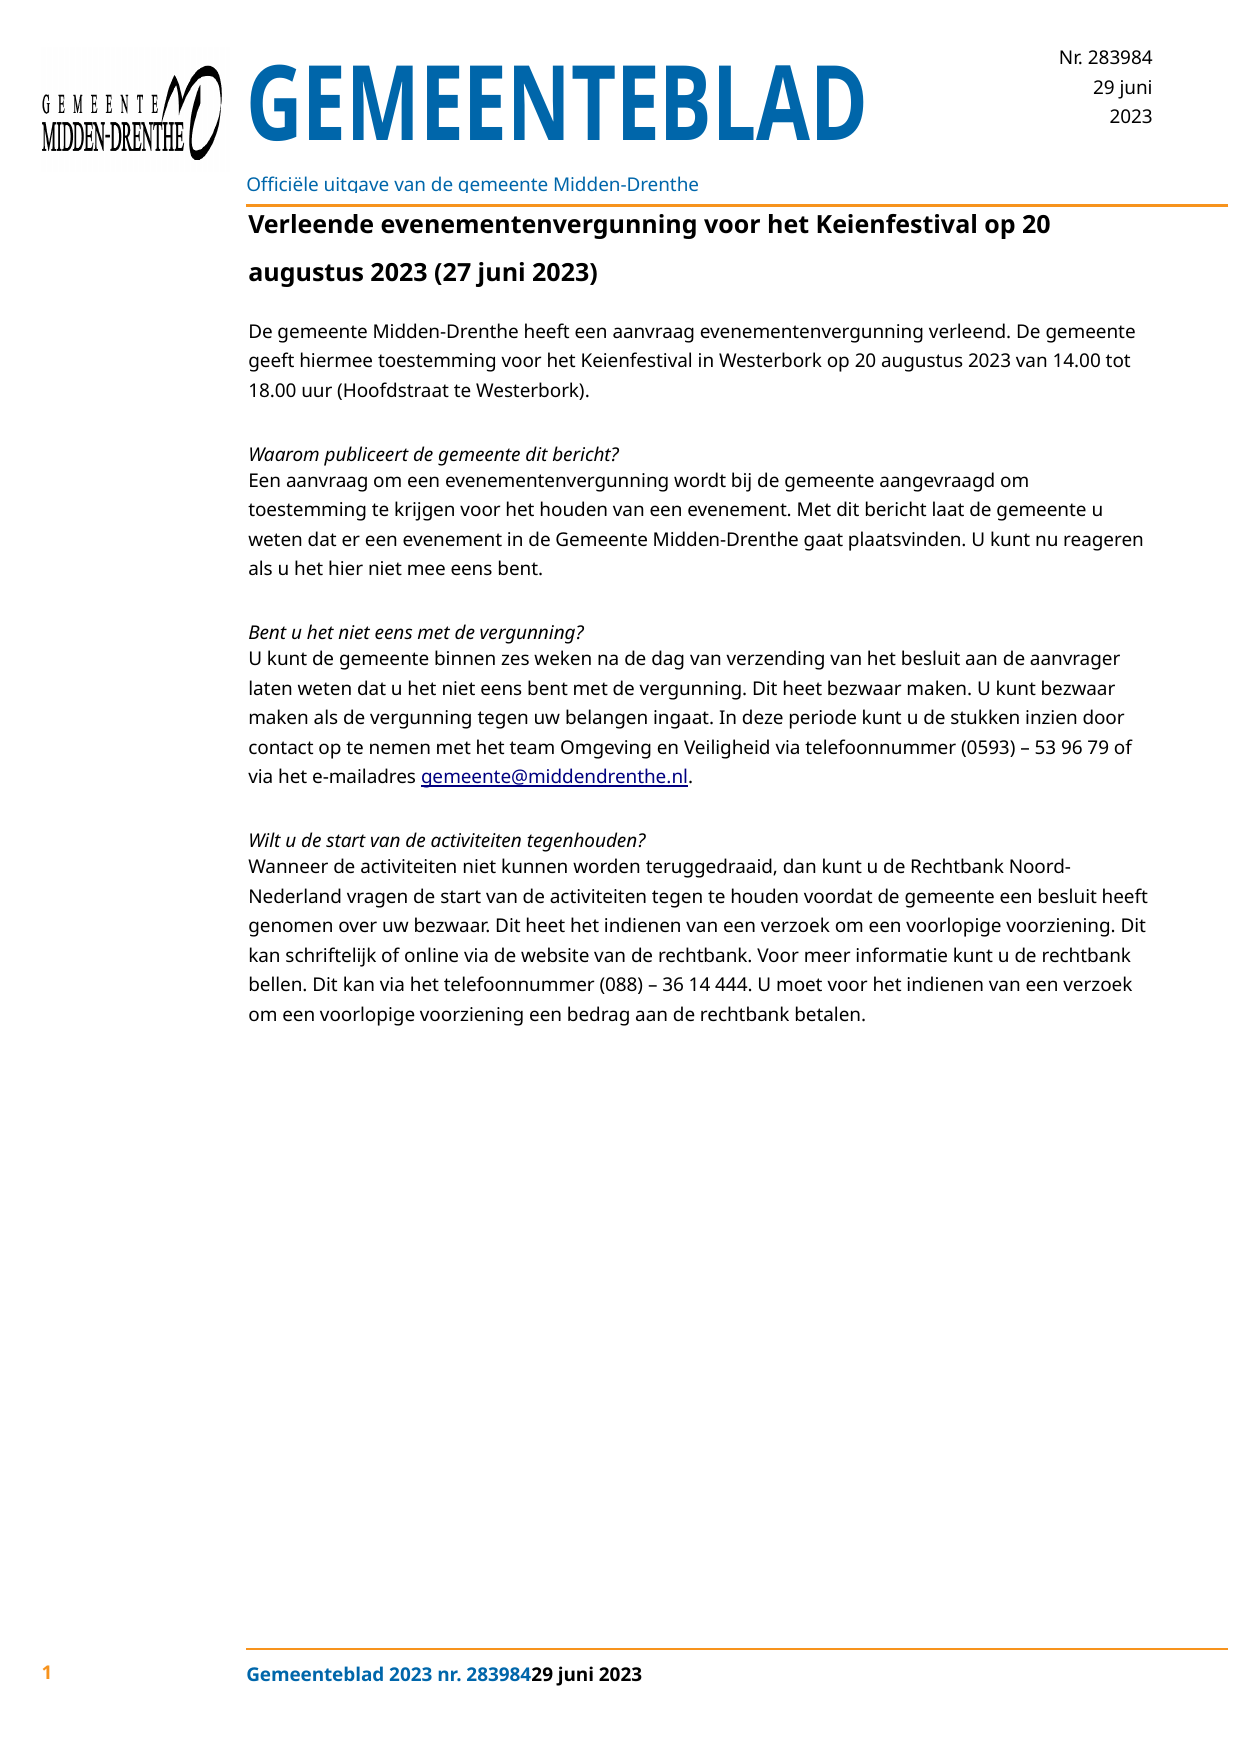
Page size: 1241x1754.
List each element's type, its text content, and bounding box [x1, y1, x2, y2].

text Een aanvraag om een evenementenvergunning wordt bij de gemeente aangevraagd om toestemming te krijgen voor het houden van een evenement. Met dit bericht laat de gemeente u weten dat er een evenement in de Gemeente Midden-Drenthe gaat plaatsvinden. U kunt nu reageren als u het hier niet mee eens bent. [248, 467, 1152, 581]
text Bent u het niet eens met de vergunning? [248, 619, 1152, 645]
text De gemeente Midden-Drenthe heeft een aanvraag evenementenvergunning verleend. De gemeente geeft hiermee toestemming voor het Keienfestival in Westerbork op 20 augustus 2023 van 14.00 tot 18.00 uur (Hoofdstraat te Westerbork). [248, 318, 1152, 403]
text U kunt de gemeente binnen zes weken na de dag van verzending van het besluit aan de aanvrager laten weten dat u het niet eens bent met de vergunning. Dit heet bezwaar maken. U kunt bezwaar maken als de vergunning tegen uw belangen ingaat. In deze periode kunt u de stukken inzien door contact op te nemen met het team Omgeving en Veiligheid via telefoonnummer (0593) – 53 96 79 of via het e-mailadres gemeente@middendrenthe.nl. [248, 645, 1152, 789]
picture [41, 47, 231, 172]
text Wanneer de activiteiten niet kunnen worden teruggedraaid, dan kunt u de Rechtbank Noord-Nederland vragen de start van de activiteiten tegen te houden voordat de gemeente een besluit heeft genomen over uw bezwaar. Dit heet het indienen van een verzoek om een voorlopige voorziening. Dit kan schriftelijk of online via de website van de rechtbank. Voor meer informatie kunt u de rechtbank bellen. Dit kan via het telefoonnummer (088) – 36 14 444. U moet voor het indienen van een verzoek om een voorlopige voorziening een bedrag aan de rechtbank betalen. [248, 853, 1152, 1027]
text Waarom publiceert de gemeente dit bericht? [248, 441, 1152, 467]
text Wilt u de start van de activiteiten tegenhouden? [248, 827, 1152, 853]
text Verleende evenementenvergunning voor het Keienfestival op 20 augustus 2023 (27 juni 2023) [248, 207, 1152, 288]
